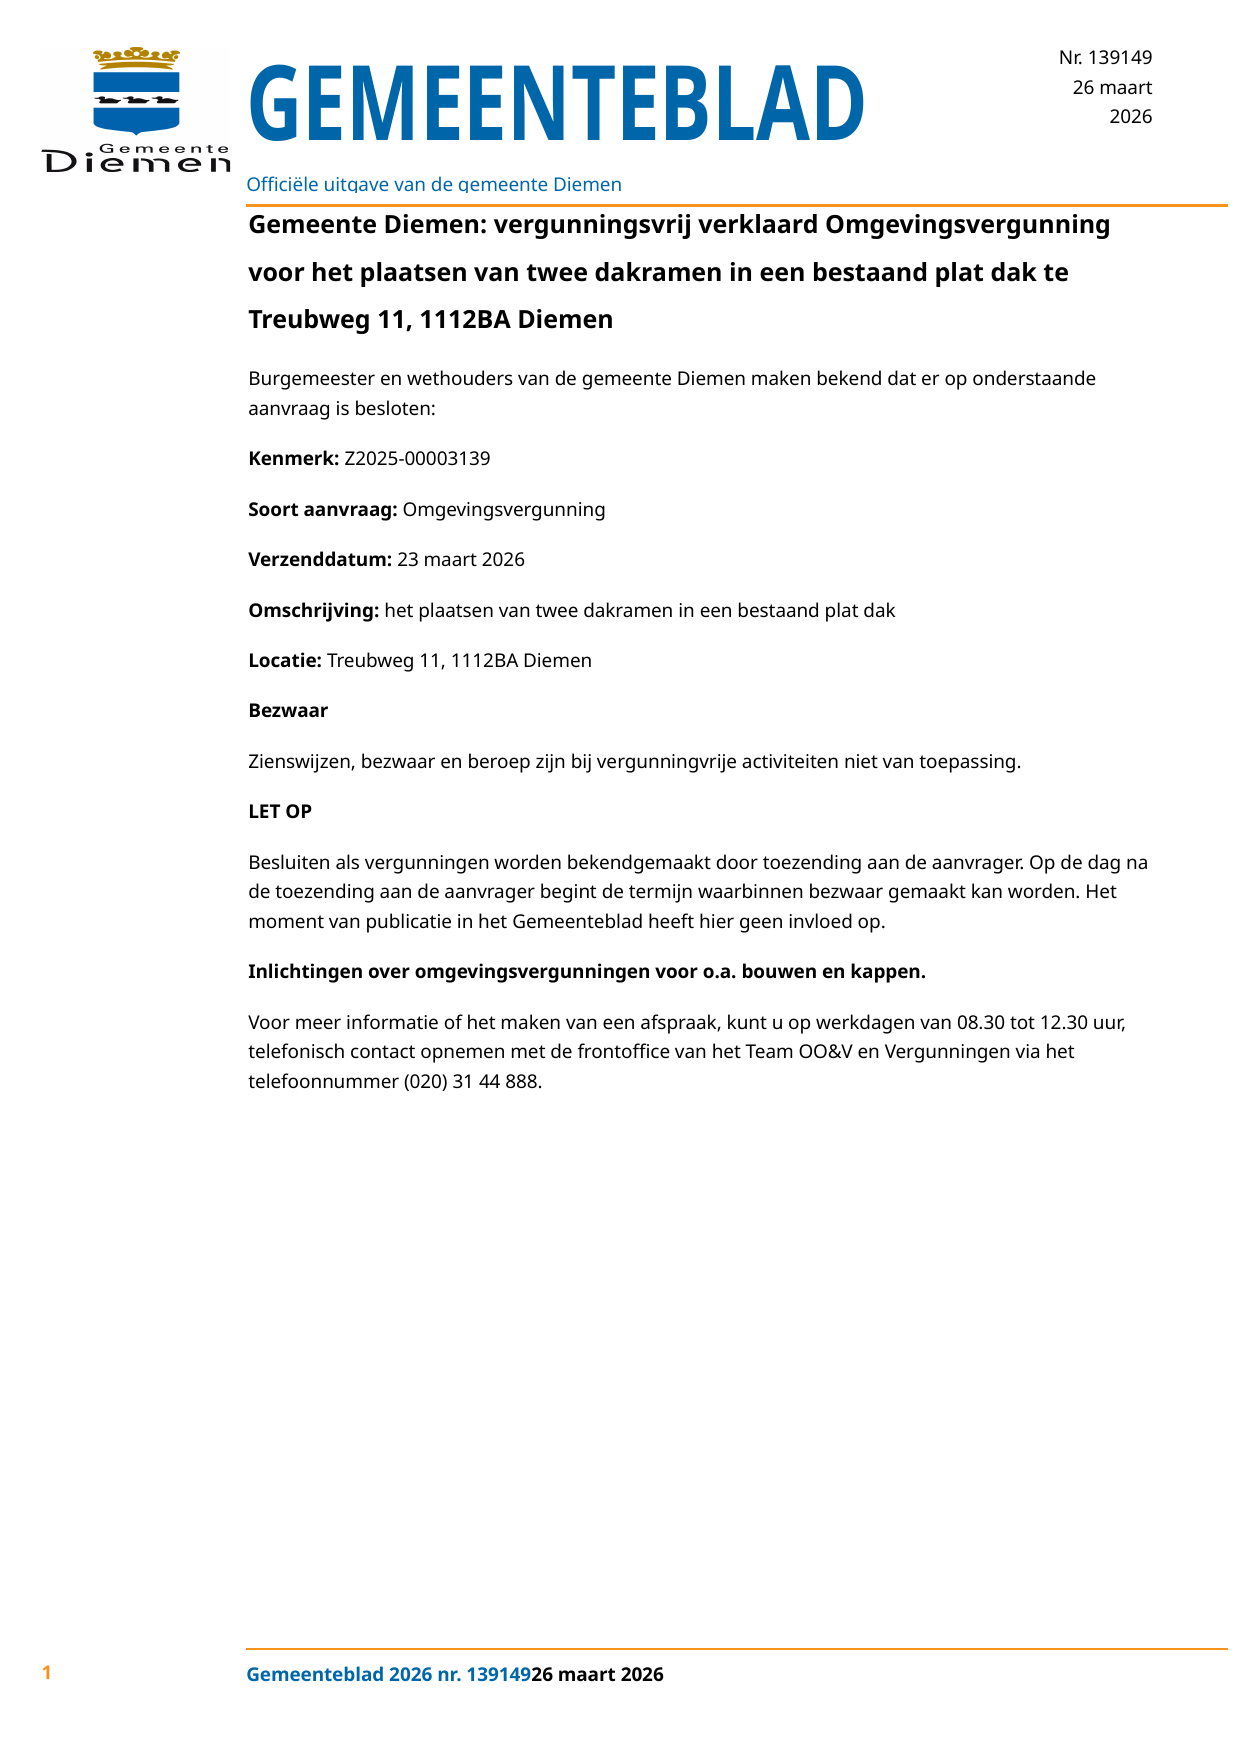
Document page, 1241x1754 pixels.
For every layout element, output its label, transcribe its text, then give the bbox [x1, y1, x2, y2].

text Locatie: Treubweg 11, 1112BA Diemen [248, 647, 1152, 673]
text Inlichtingen over omgevingsvergunningen voor o.a. bouwen en kappen. [248, 958, 1152, 984]
text Gemeente Diemen: vergunningsvrij verklaard Omgevingsvergunning voor het plaatsen van twee dakramen in een bestaand plat dak te Treubweg 11, 1112BA Diemen [248, 207, 1152, 336]
text Kenmerk: Z2025-00003139 [248, 446, 1152, 471]
text Burgemeester en wethouders van de gemeente Diemen maken bekend dat er op onderstaande aanvraag is besloten: [248, 366, 1152, 421]
text Omschrijving: het plaatsen van twee dakramen in een bestaand plat dak [248, 597, 1152, 622]
text Verzenddatum: 23 maart 2026 [248, 546, 1152, 572]
text Zienswijzen, bezwaar en beroep zijn bij vergunningvrije activiteiten niet van toepassing. [248, 748, 1152, 774]
picture [41, 47, 231, 172]
text Bezwaar [248, 698, 1152, 723]
text Besluiten als vergunningen worden bekendgemaakt door toezending aan de aanvrager. Op de dag na de toezending aan de aanvrager begint de termijn waarbinnen bezwaar gemaakt kan worden. Het moment van publicatie in het Gemeenteblad heeft hier geen invloed op. [248, 849, 1152, 934]
text Voor meer informatie of het maken van een afspraak, kunt u op werkdagen van 08.30 tot 12.30 uur, telefonisch contact opnemen met de frontoffice van het Team OO&V en Vergunningen via het telefoonnummer (020) 31 44 888. [248, 1009, 1152, 1094]
text LET OP [248, 798, 1152, 824]
text Soort aanvraag: Omgevingsvergunning [248, 496, 1152, 522]
